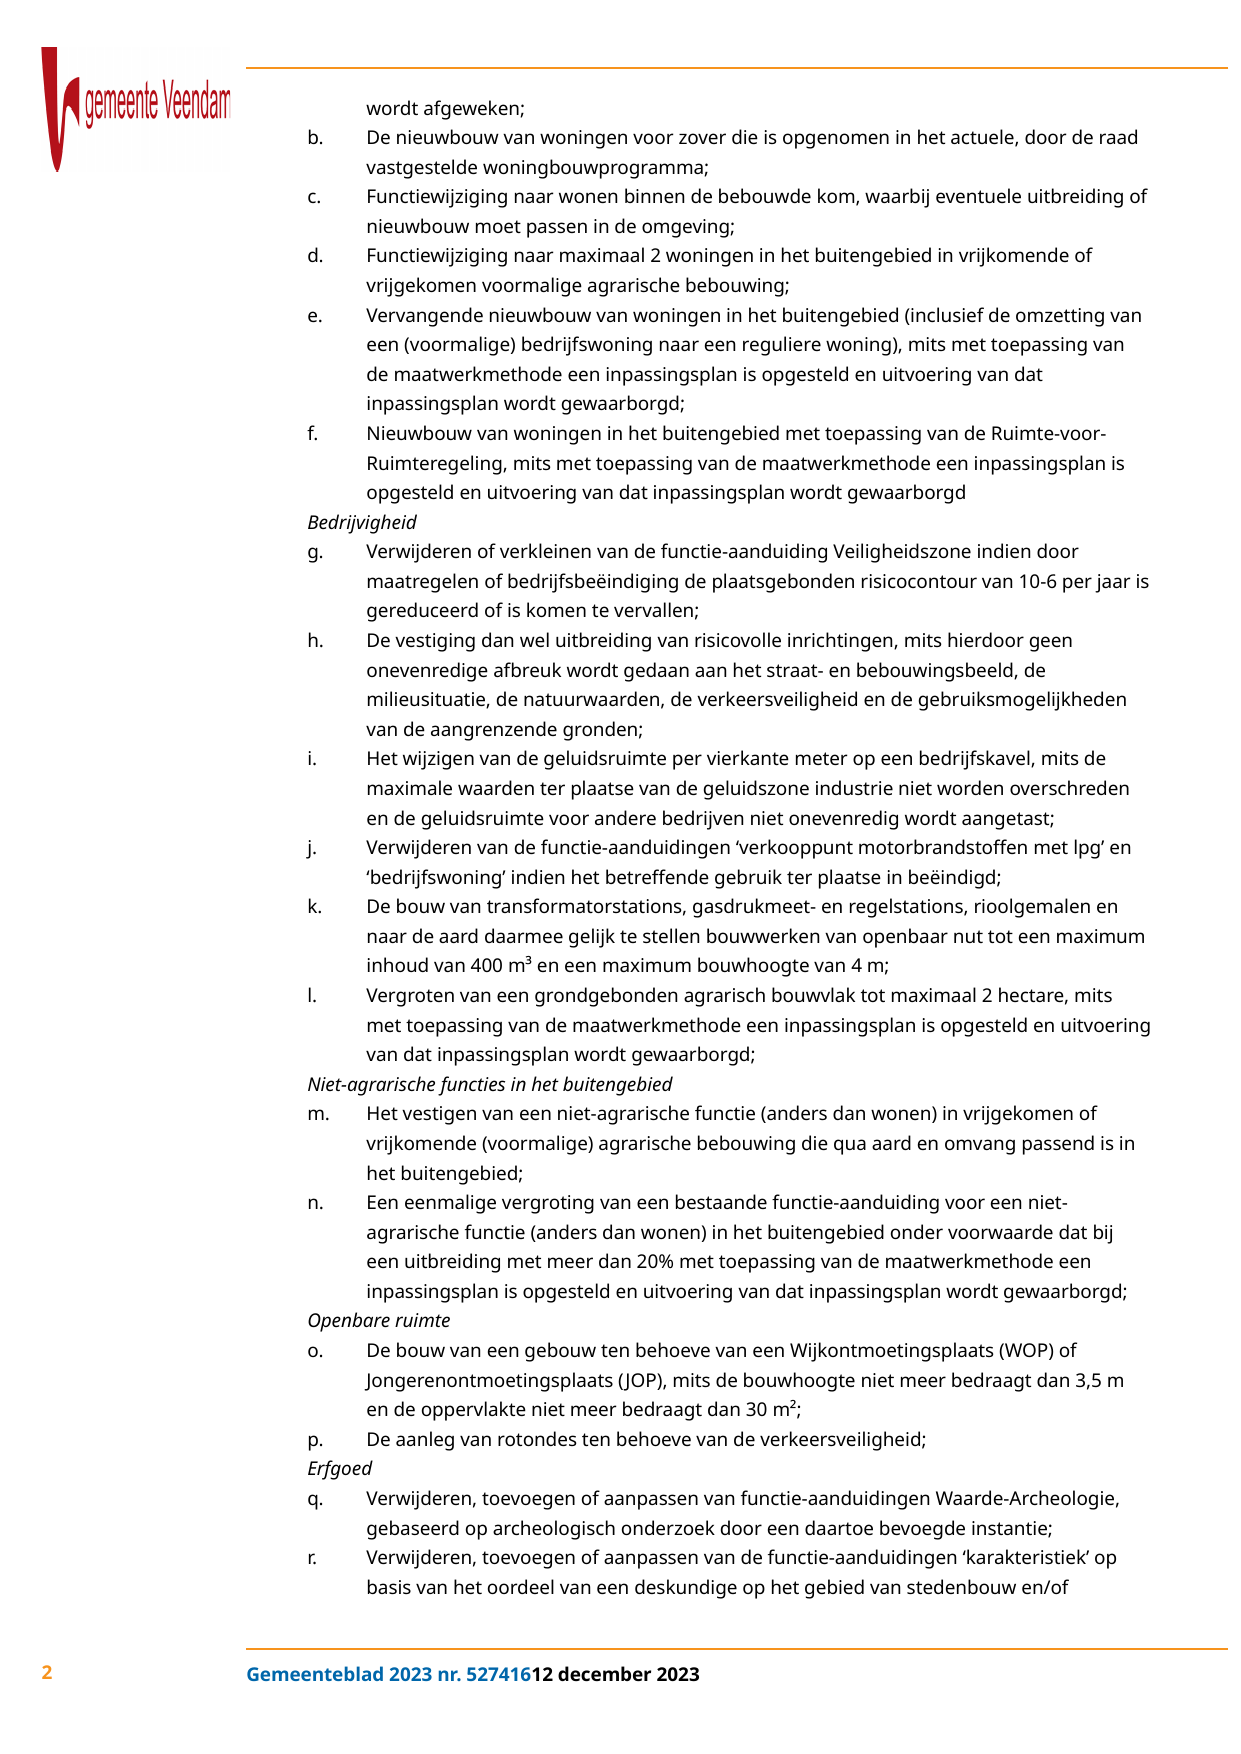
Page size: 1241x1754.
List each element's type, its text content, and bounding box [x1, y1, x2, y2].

list Het vestigen van een niet-agrarische functie (anders dan wonen) in vrijgekomen of vrijkomende (voormalige) agrarische bebouwing die qua aard en omvang passend is in het buitengebied; [307, 1101, 1152, 1186]
list Functiewijziging naar maximaal 2 woningen in het buitengebied in vrijkomende of vrijgekomen voormalige agrarische bebouwing; [307, 243, 1152, 298]
list Bedrijvigheid [248, 509, 1152, 535]
list Verwijderen, toevoegen of aanpassen van functie-aanduidingen Waarde-Archeologie, gebaseerd op archeologisch onderzoek door een daartoe bevoegde instantie; [307, 1485, 1152, 1541]
list wordt afgeweken; [307, 95, 1152, 121]
list Openbare ruimte [248, 1308, 1152, 1333]
list De vestiging dan wel uitbreiding van risicovolle inrichtingen, mits hierdoor geen onevenredige afbreuk wordt gedaan aan het straat- en bebouwingsbeeld, de milieusituatie, de natuurwaarden, de verkeersveiligheid en de gebruiksmogelijkheden van de aangrenzende gronden; [307, 627, 1152, 742]
list De bouw van transformatorstations, gasdrukmeet- en regelstations, rioolgemalen en naar de aard daarmee gelijk te stellen bouwwerken van openbaar nut tot een maximum inhoud van 400 m³ en een maximum bouwhoogte van 4 m; [307, 893, 1152, 978]
list De nieuwbouw van woningen voor zover die is opgenomen in het actuele, door de raad vastgestelde woningbouwprogramma; [307, 124, 1152, 180]
list Verwijderen of verkleinen van de functie-aanduiding Veiligheidszone indien door maatregelen of bedrijfsbeëindiging de plaatsgebonden risicocontour van 10-6 per jaar is gereduceerd of is komen te vervallen; [307, 538, 1152, 623]
list De bouw van een gebouw ten behoeve van een Wijkontmoetingsplaats (WOP) of Jongerenontmoetingsplaats (JOP), mits de bouwhoogte niet meer bedraagt dan 3,5 m en de oppervlakte niet meer bedraagt dan 30 m²; [307, 1337, 1152, 1422]
list Erfgoed [248, 1456, 1152, 1481]
list Functiewijziging naar wonen binnen de bebouwde kom, waarbij eventuele uitbreiding of nieuwbouw moet passen in de omgeving; [307, 183, 1152, 239]
list Verwijderen, toevoegen of aanpassen van de functie-aanduidingen ‘karakteristiek’ op basis van het oordeel van een deskundige op het gebied van stedenbouw en/of [307, 1544, 1152, 1600]
list Een eenmalige vergroting van een bestaande functie-aanduiding voor een niet-agrarische functie (anders dan wonen) in het buitengebied onder voorwaarde dat bij een uitbreiding met meer dan 20% met toepassing van de maatwerkmethode een inpassingsplan is opgesteld en uitvoering van dat inpassingsplan wordt gewaarborgd; [307, 1189, 1152, 1304]
list Nieuwbouw van woningen in het buitengebied met toepassing van de Ruimte-voor-Ruimteregeling, mits met toepassing van de maatwerkmethode een inpassingsplan is opgesteld en uitvoering van dat inpassingsplan wordt gewaarborgd [307, 420, 1152, 505]
picture [41, 47, 231, 172]
list De aanleg van rotondes ten behoeve van de verkeersveiligheid; [307, 1426, 1152, 1452]
list Verwijderen van de functie-aanduidingen ‘verkooppunt motorbrandstoffen met lpg’ en ‘bedrijfswoning’ indien het betreffende gebruik ter plaatse in beëindigd; [307, 834, 1152, 890]
list Vervangende nieuwbouw van woningen in het buitengebied (inclusief de omzetting van een (voormalige) bedrijfswoning naar een reguliere woning), mits met toepassing van de maatwerkmethode een inpassingsplan is opgesteld en uitvoering van dat inpassingsplan wordt gewaarborgd; [307, 302, 1152, 416]
list Vergroten van een grondgebonden agrarisch bouwvlak tot maximaal 2 hectare, mits met toepassing van de maatwerkmethode een inpassingsplan is opgesteld en uitvoering van dat inpassingsplan wordt gewaarborgd; [307, 982, 1152, 1067]
list Het wijzigen van de geluidsruimte per vierkante meter op een bedrijfskavel, mits de maximale waarden ter plaatse van de geluidszone industrie niet worden overschreden en de geluidsruimte voor andere bedrijven niet onevenredig wordt aangetast; [307, 746, 1152, 831]
list Niet-agrarische functies in het buitengebied [248, 1071, 1152, 1097]
